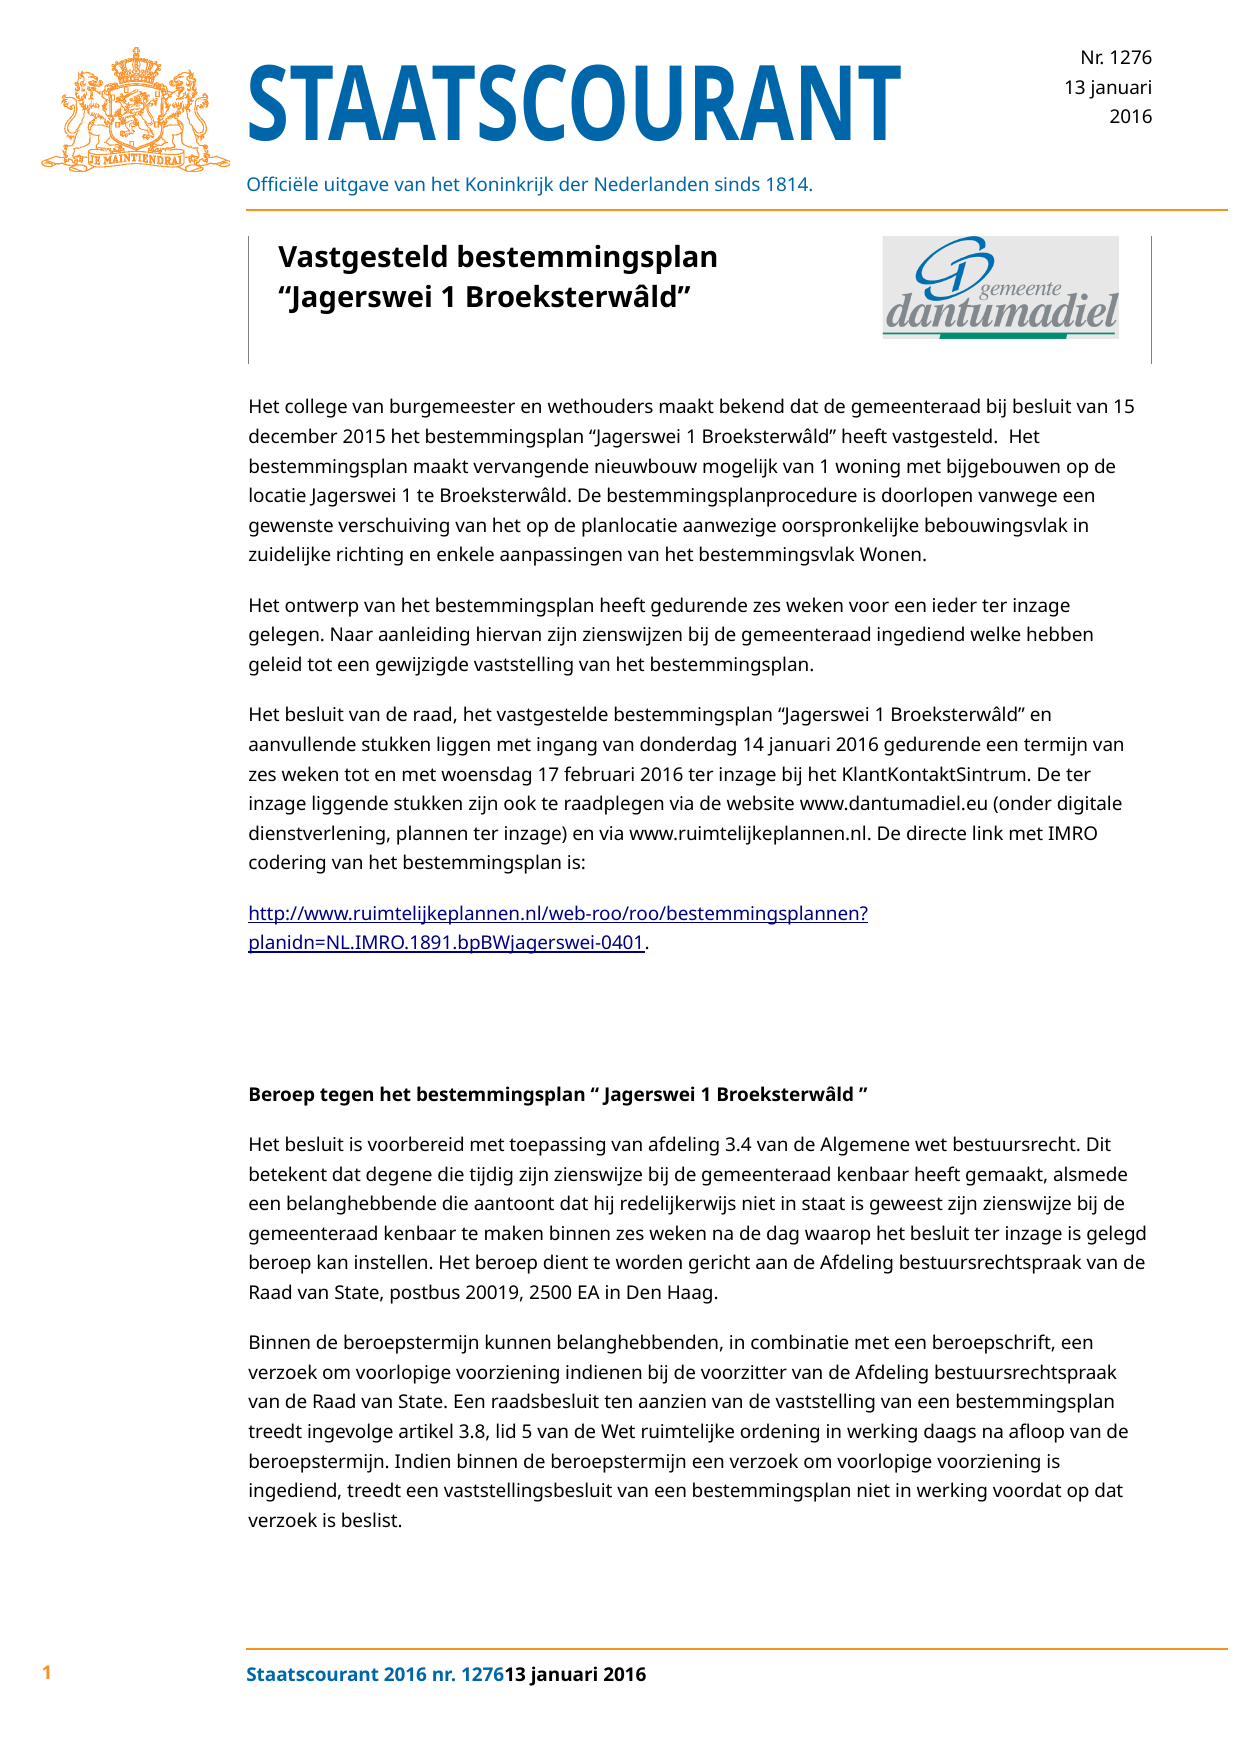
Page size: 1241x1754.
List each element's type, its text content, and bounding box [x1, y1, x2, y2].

table_header [1119, 236, 1151, 338]
table_header [850, 236, 882, 338]
table_header [850, 339, 1151, 364]
text Het besluit is voorbereid met toepassing van afdeling 3.4 van de Algemene wet bestuursrecht. Dit betekent dat degene die tijdig zijn zienswijze bij de gemeenteraad kenbaar heeft gemaakt, alsmede een belanghebbende die aantoont dat hij redelijkerwijs niet in staat is geweest zijn zienswijze bij de gemeenteraad kenbaar te maken binnen zes weken na de dag waarop het besluit ter inzage is gelegd beroep kan instellen. Het beroep dient te worden gericht aan de Afdeling bestuursrechtspraak van de Raad van State, postbus 20019, 2500 EA in Den Haag. [248, 1131, 1152, 1305]
text Het besluit van de raad, het vastgestelde bestemmingsplan “Jagerswei 1 Broeksterwâld” en aanvullende stukken liggen met ingang van donderdag 14 januari 2016 gedurende een termijn van zes weken tot en met woensdag 17 februari 2016 ter inzage bij het KlantKontaktSintrum. De ter inzage liggende stukken zijn ook te raadplegen via de website www.dantumadiel.eu (onder digitale dienstverlening, plannen ter inzage) en via www.ruimtelijkeplannen.nl. De directe link met IMRO codering van het bestemmingsplan is: [248, 702, 1152, 875]
text Het college van burgemeester en wethouders maakt bekend dat de gemeenteraad bij besluit van 15 december 2015 het bestemmingsplan “Jagerswei 1 Broeksterwâld” heeft vastgesteld. Het bestemmingsplan maakt vervangende nieuwbouw mogelijk van 1 woning met bijgebouwen op de locatie Jagerswei 1 te Broeksterwâld. De bestemmingsplanprocedure is doorlopen vanwege een gewenste verschuiving van het op de planlocatie aanwezige oorspronkelijke bebouwingsvlak in zuidelijke richting en enkele aanpassingen van het bestemmingsvlak Wonen. [248, 394, 1152, 567]
picture [41, 47, 231, 172]
table_header Vastgesteld bestemmingsplan “Jagerswei 1 Broeksterwâld” [249, 236, 850, 364]
text Beroep tegen het bestemmingsplan “ Jagerswei 1 Broeksterwâld ” [248, 1081, 1152, 1106]
picture [882, 236, 1119, 339]
text Het ontwerp van het bestemmingsplan heeft gedurende zes weken voor een ieder ter inzage gelegen. Naar aanleiding hiervan zijn zienswijzen bij de gemeenteraad ingediend welke hebben geleid tot een gewijzigde vaststelling van het bestemmingsplan. [248, 592, 1152, 677]
text http://www.ruimtelijkeplannen.nl/web-roo/roo/bestemmingsplannen?planidn=NL.IMRO.1891.bpBWjagerswei-0401. [248, 900, 1152, 955]
text Binnen de beroepstermijn kunnen belanghebbenden, in combinatie met een beroepschrift, een verzoek om voorlopige voorziening indienen bij de voorzitter van de Afdeling bestuursrechtspraak van de Raad van State. Een raadsbesluit ten aanzien van de vaststelling van een bestemmingsplan treedt ingevolge artikel 3.8, lid 5 van de Wet ruimtelijke ordening in werking daags na afloop van de beroepstermijn. Indien binnen de beroepstermijn een verzoek om voorlopige voorziening is ingediend, treedt een vaststellingsbesluit van een bestemmingsplan niet in werking voordat op dat verzoek is beslist. [248, 1329, 1152, 1533]
